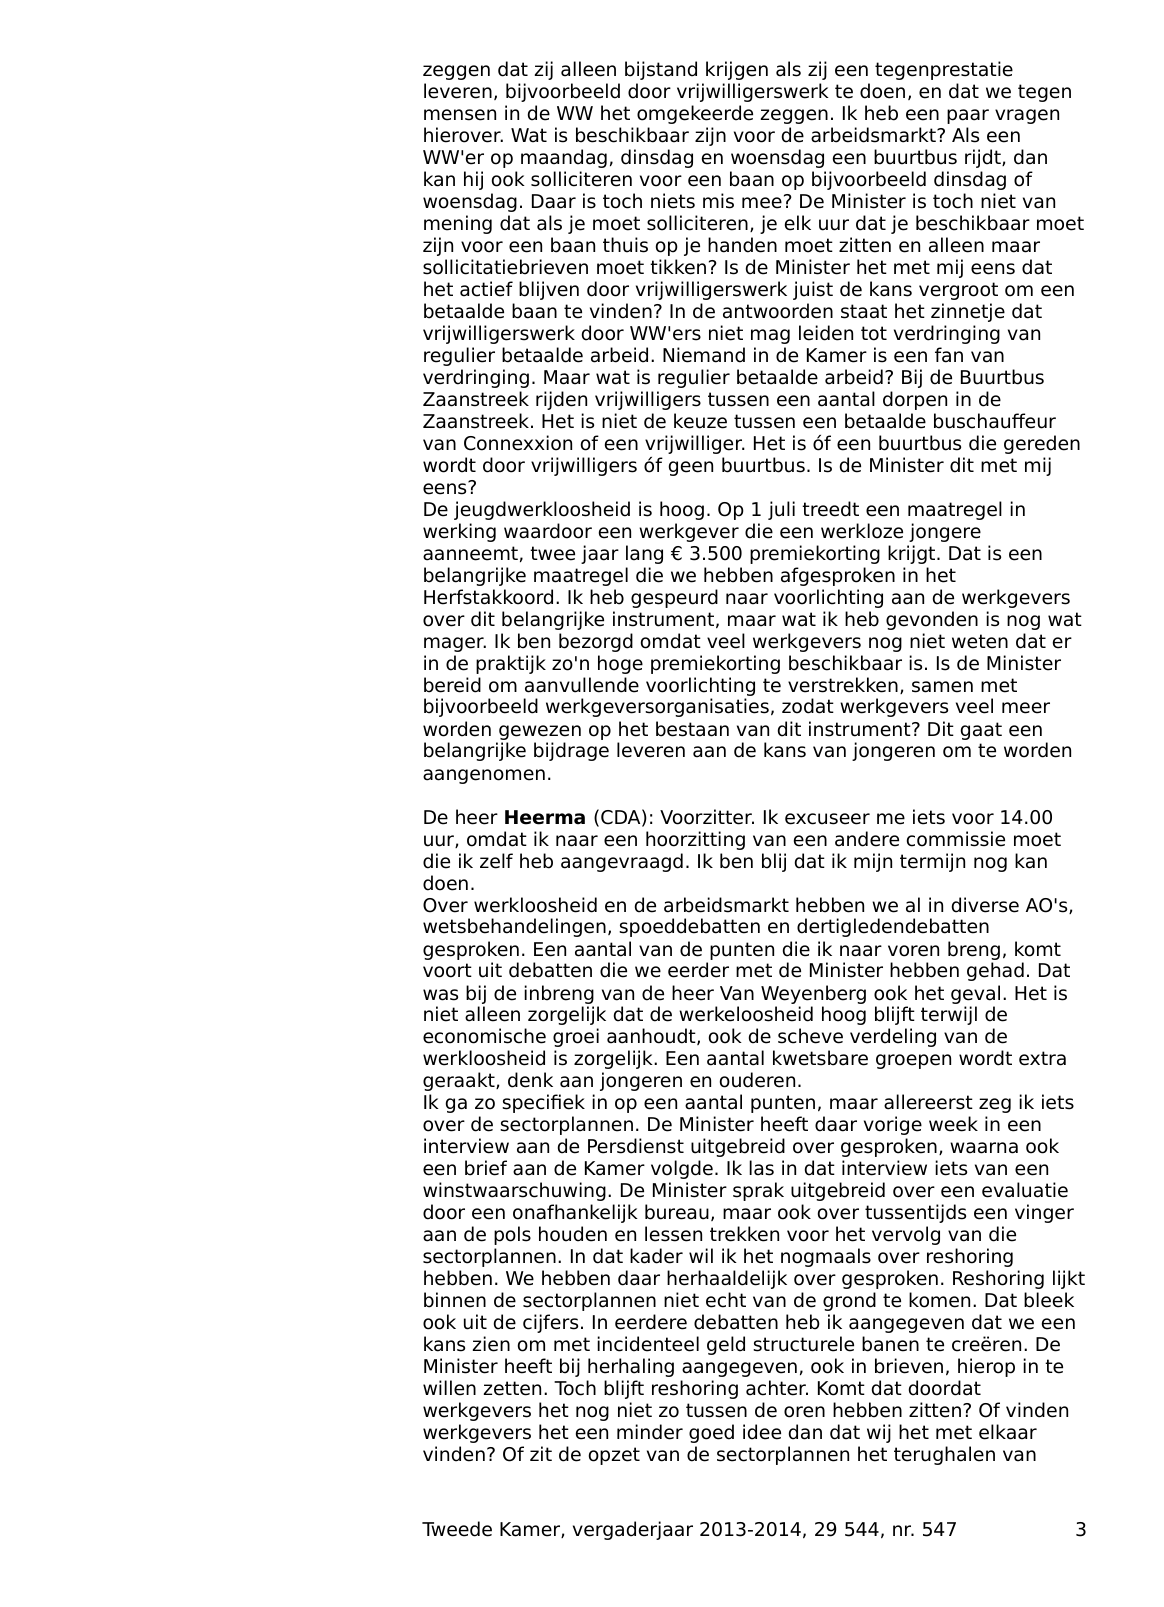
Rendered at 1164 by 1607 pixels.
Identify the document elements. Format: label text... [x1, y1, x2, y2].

text zeggen dat zij alleen bijstand krijgen als zij een tegenprestatie leveren, bijvoorbeeld door vrijwilligerswerk te doen, en dat we tegen mensen in de WW het omgekeerde zeggen. Ik heb een paar vragen hierover. Wat is beschikbaar zijn voor de arbeidsmarkt? Als een WW'er op maandag, dinsdag en woensdag een buurtbus rijdt, dan kan hij ook solliciteren voor een baan op bijvoorbeeld dinsdag of woensdag. Daar is toch niets mis mee? De Minister is toch niet van mening dat als je moet solliciteren, je elk uur dat je beschikbaar moet zijn voor een baan thuis op je handen moet zitten en alleen maar sollicitatiebrieven moet tikken? Is de Minister het met mij eens dat het actief blijven door vrijwilligerswerk juist de kans vergroot om een betaalde baan te vinden? In de antwoorden staat het zinnetje dat vrijwilligerswerk door WW'ers niet mag leiden tot verdringing van regulier betaalde arbeid. Niemand in de Kamer is een fan van verdringing. Maar wat is regulier betaalde arbeid? Bij de Buurtbus Zaanstreek rijden vrijwilligers tussen een aantal dorpen in de Zaanstreek. Het is niet de keuze tussen een betaalde buschauffeur van Connexxion of een vrijwilliger. Het is óf een buurtbus die gereden wordt door vrijwilligers óf geen buurtbus. Is de Minister dit met mij eens? [422, 59, 1087, 499]
text De jeugdwerkloosheid is hoog. Op 1 juli treedt een maatregel in werking waardoor een werkgever die een werkloze jongere aanneemt, twee jaar lang € 3.500 premiekorting krijgt. Dat is een belangrijke maatregel die we hebben afgesproken in het Herfstakkoord. Ik heb gespeurd naar voorlichting aan de werkgevers over dit belangrijke instrument, maar wat ik heb gevonden is nog wat mager. Ik ben bezorgd omdat veel werkgevers nog niet weten dat er in de praktijk zo'n hoge premiekorting beschikbaar is. Is de Minister bereid om aanvullende voorlichting te verstrekken, samen met bijvoorbeeld werkgeversorganisaties, zodat werkgevers veel meer worden gewezen op het bestaan van dit instrument? Dit gaat een belangrijke bijdrage leveren aan de kans van jongeren om te worden aangenomen. [422, 499, 1087, 784]
text Ik ga zo specifiek in op een aantal punten, maar allereerst zeg ik iets over de sectorplannen. De Minister heeft daar vorige week in een interview aan de Persdienst uitgebreid over gesproken, waarna ook een brief aan de Kamer volgde. Ik las in dat interview iets van een winstwaarschuwing. De Minister sprak uitgebreid over een evaluatie door een onafhankelijk bureau, maar ook over tussentijds een vinger aan de pols houden en lessen trekken voor het vervolg van die sectorplannen. In dat kader wil ik het nogmaals over reshoring hebben. We hebben daar herhaaldelijk over gesproken. Reshoring lijkt binnen de sectorplannen niet echt van de grond te komen. Dat bleek ook uit de cijfers. In eerdere debatten heb ik aangegeven dat we een kans zien om met incidenteel geld structurele banen te creëren. De Minister heeft bij herhaling aangegeven, ook in brieven, hierop in te willen zetten. Toch blijft reshoring achter. Komt dat doordat werkgevers het nog niet zo tussen de oren hebben zitten? Of vinden werkgevers het een minder goed idee dan dat wij het met elkaar vinden? Of zit de opzet van de sectorplannen het terughalen van [422, 1092, 1087, 1466]
text Over werkloosheid en de arbeidsmarkt hebben we al in diverse AO's, wetsbehandelingen, spoeddebatten en dertigledendebatten gesproken. Een aantal van de punten die ik naar voren breng, komt voort uit debatten die we eerder met de Minister hebben gehad. Dat was bij de inbreng van de heer Van Weyenberg ook het geval. Het is niet alleen zorgelijk dat de werkeloosheid hoog blijft terwijl de economische groei aanhoudt, ook de scheve verdeling van de werkloosheid is zorgelijk. Een aantal kwetsbare groepen wordt extra geraakt, denk aan jongeren en ouderen. [422, 894, 1087, 1092]
text De heer Heerma (CDA): Voorzitter. Ik excuseer me iets voor 14.00 uur, omdat ik naar een hoorzitting van een andere commissie moet die ik zelf heb aangevraagd. Ik ben blij dat ik mijn termijn nog kan doen. [422, 807, 1087, 894]
